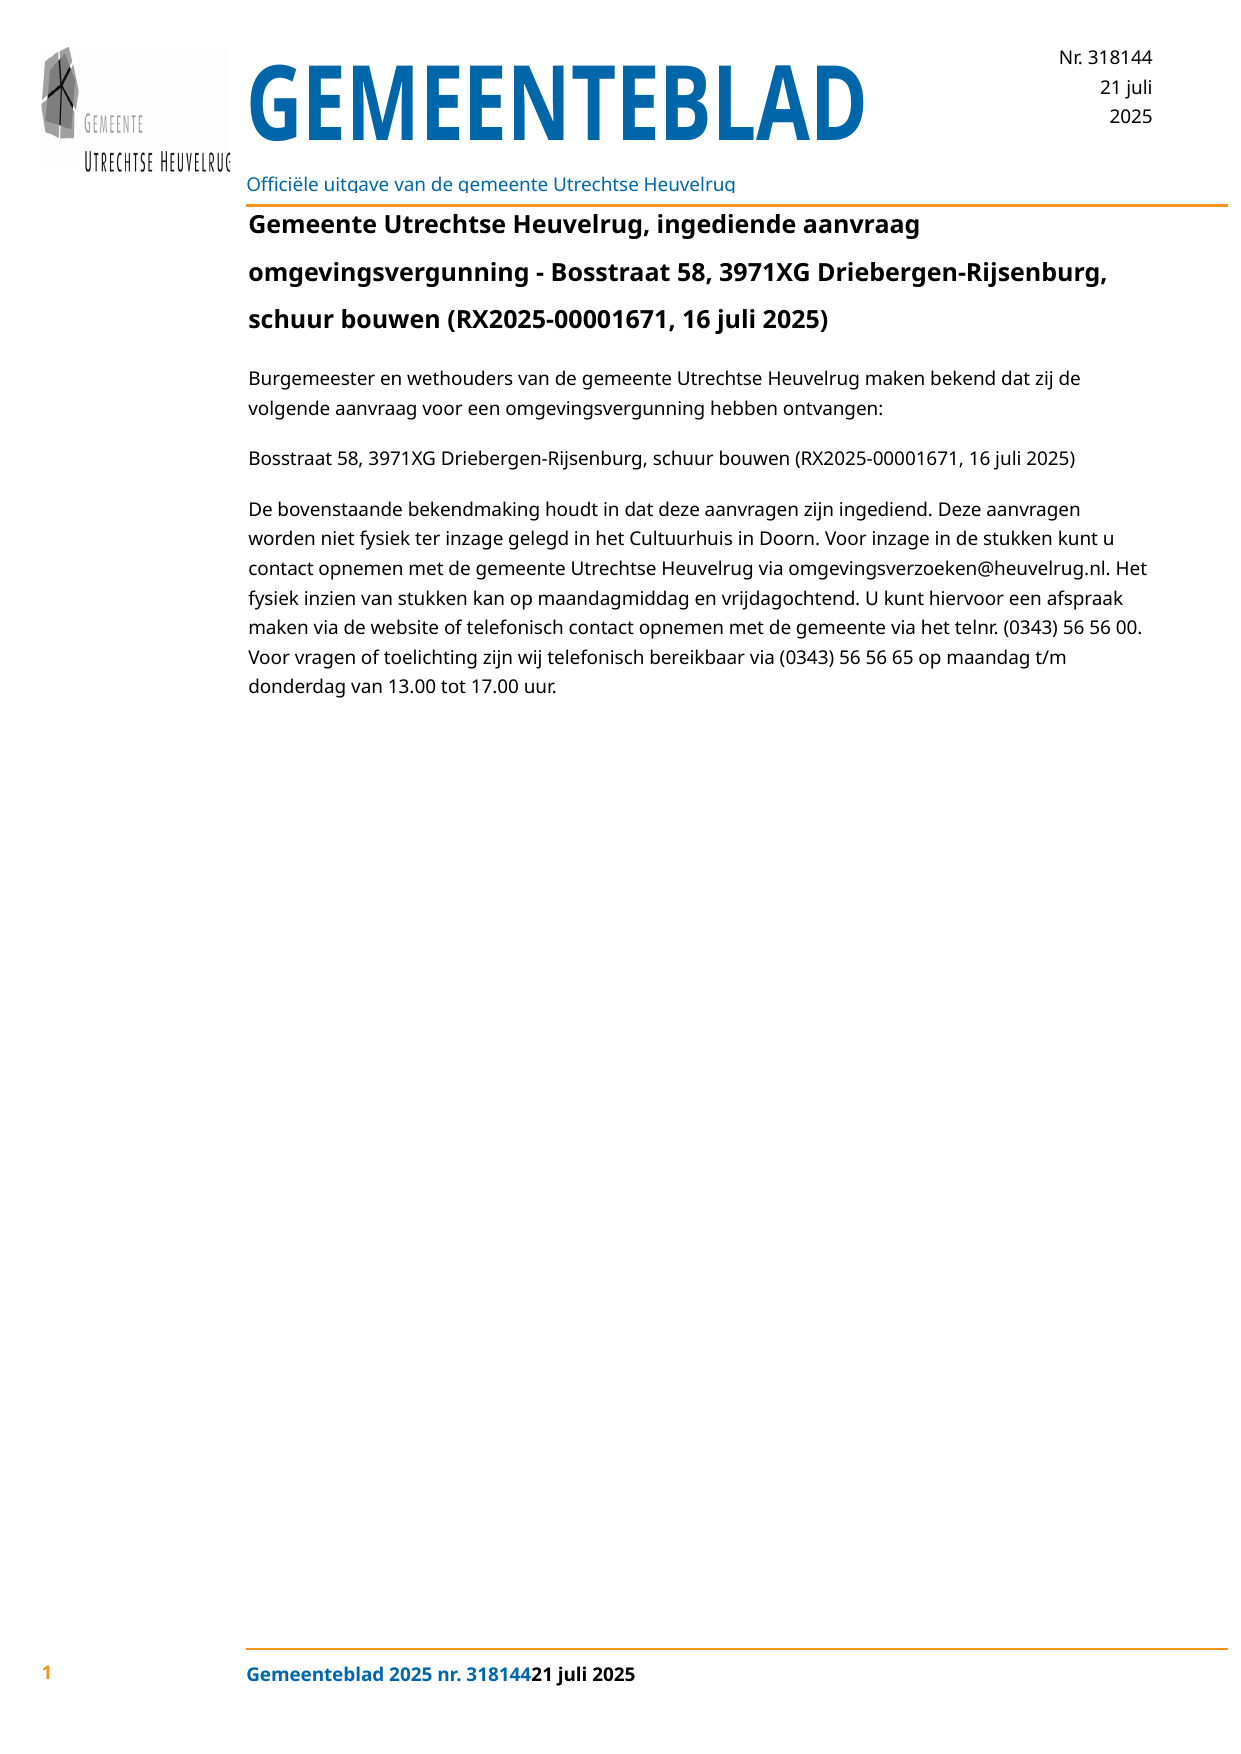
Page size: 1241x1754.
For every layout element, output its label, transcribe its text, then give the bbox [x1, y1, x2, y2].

text Gemeente Utrechtse Heuvelrug, ingediende aanvraag omgevingsvergunning - Bosstraat 58, 3971XG Driebergen-Rijsenburg, schuur bouwen (RX2025-00001671, 16 juli 2025) [248, 207, 1152, 336]
text De bovenstaande bekendmaking houdt in dat deze aanvragen zijn ingediend. Deze aanvragen worden niet fysiek ter inzage gelegd in het Cultuurhuis in Doorn. Voor inzage in de stukken kunt u contact opnemen met de gemeente Utrechtse Heuvelrug via omgevingsverzoeken@heuvelrug.nl. Het fysiek inzien van stukken kan op maandagmiddag en vrijdagochtend. U kunt hiervoor een afspraak maken via de website of telefonisch contact opnemen met de gemeente via het telnr. (0343) 56 56 00. Voor vragen of toelichting zijn wij telefonisch bereikbaar via (0343) 56 56 65 op maandag t/m donderdag van 13.00 tot 17.00 uur. [248, 496, 1152, 699]
text Bosstraat 58, 3971XG Driebergen-Rijsenburg, schuur bouwen (RX2025-00001671, 16 juli 2025) [248, 446, 1152, 471]
picture [41, 47, 231, 172]
text Burgemeester en wethouders van de gemeente Utrechtse Heuvelrug maken bekend dat zij de volgende aanvraag voor een omgevingsvergunning hebben ontvangen: [248, 366, 1152, 421]
